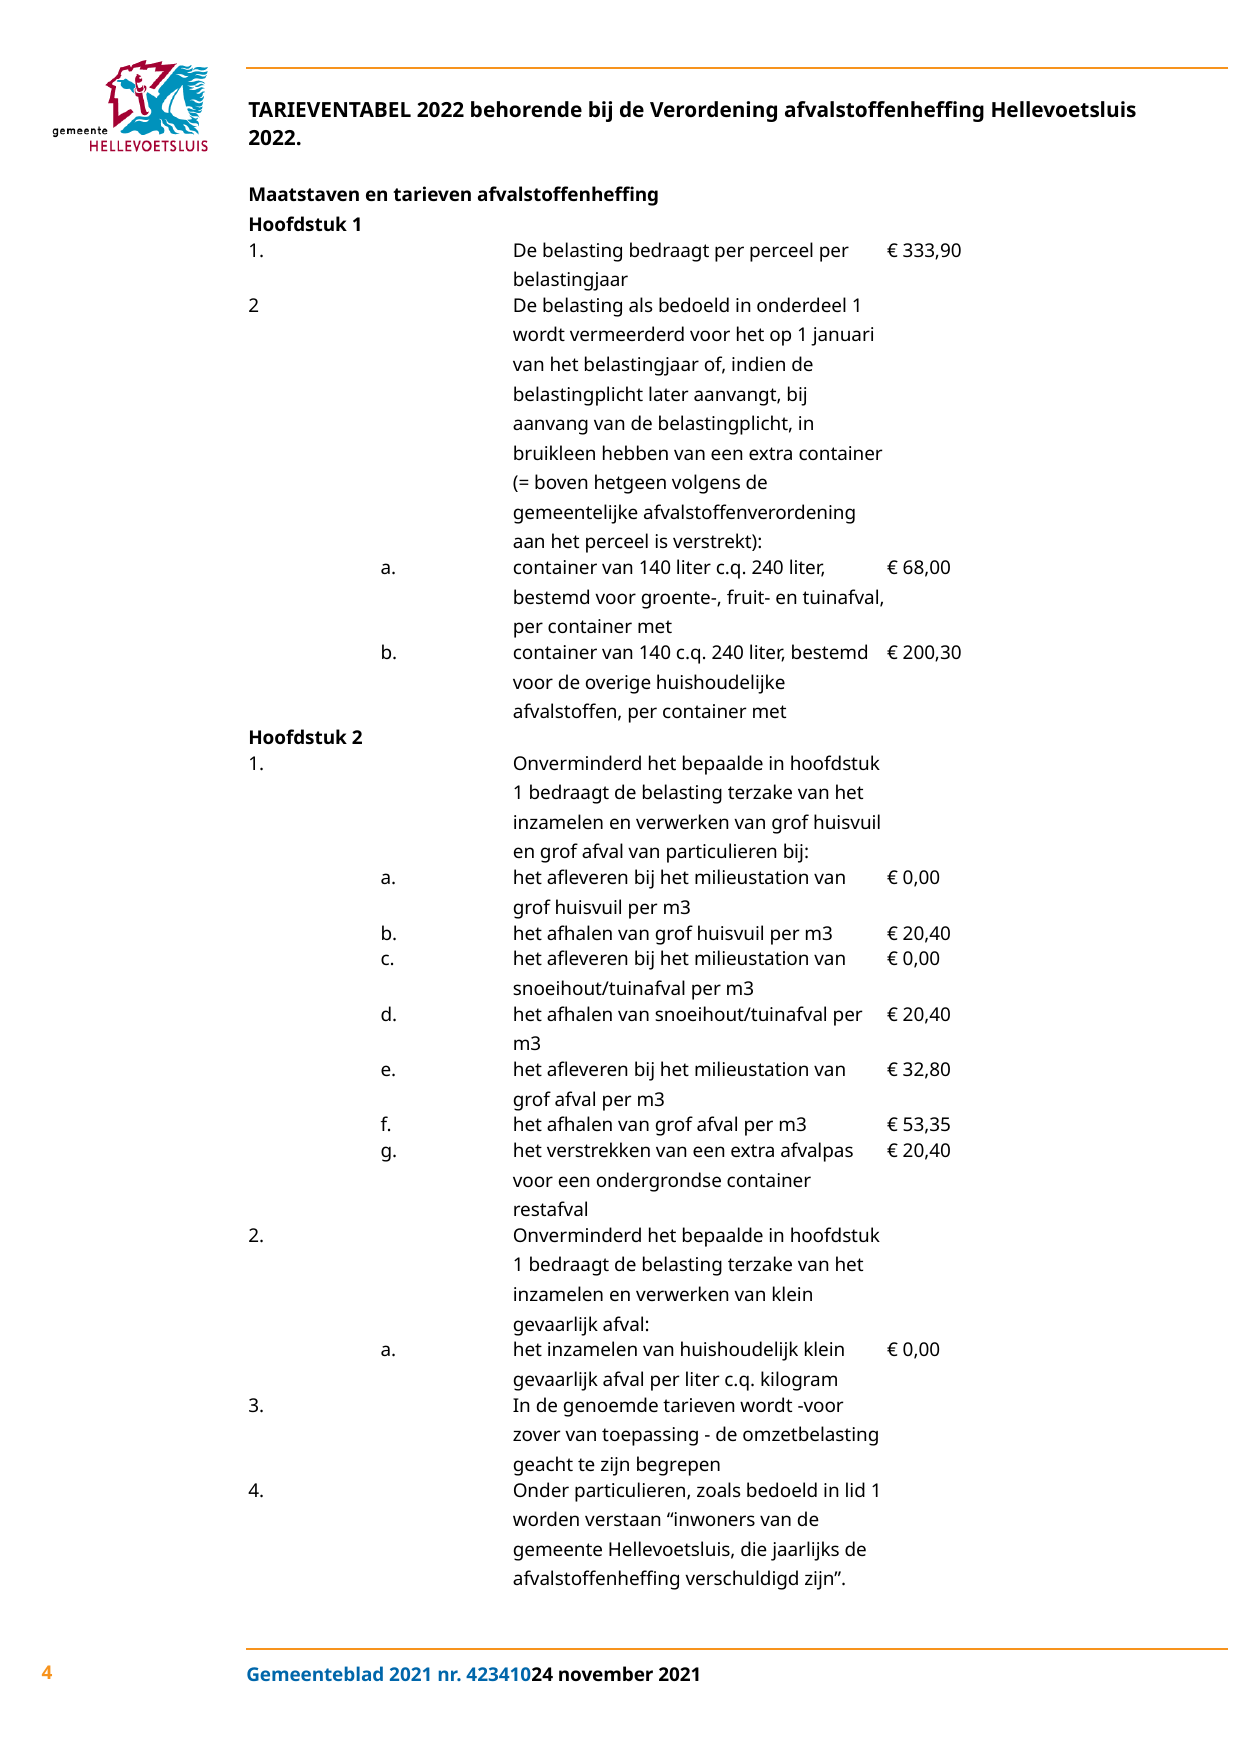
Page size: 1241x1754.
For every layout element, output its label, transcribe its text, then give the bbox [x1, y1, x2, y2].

table_cell het afleveren bij het milieustation van grof huisvuil per m3 [513, 865, 887, 920]
table_cell [248, 555, 380, 639]
table_cell [380, 1392, 513, 1477]
table_cell In de genoemde tarieven wordt -voor zover van toepassing - de omzetbelasting geacht te zijn begrepen [513, 1392, 887, 1477]
table_cell € 200,30 [887, 639, 1152, 724]
table_cell 2 [248, 292, 380, 554]
text Maatstaven en tarieven afvalstoffenheffing [248, 181, 1152, 207]
table_cell € 0,00 [887, 865, 1152, 920]
table_cell g. [380, 1137, 513, 1222]
table_cell f. [380, 1111, 513, 1137]
table_cell [887, 1222, 1152, 1337]
table_cell het verstrekken van een extra afvalpas voor een ondergrondse container restafval [513, 1137, 887, 1222]
table_cell e. [380, 1056, 513, 1111]
table_cell Onder particulieren, zoals bedoeld in lid 1 worden verstaan “inwoners van de gemeente Hellevoetsluis, die jaarlijks de afvalstoffenheffing verschuldigd zijn”. [513, 1477, 887, 1591]
table_cell € 0,00 [887, 946, 1152, 1001]
table_cell 1. [248, 750, 380, 864]
table_cell 4. [248, 1477, 380, 1591]
table_cell € 20,40 [887, 920, 1152, 946]
table_cell container van 140 c.q. 240 liter, bestemd voor de overige huishoudelijke afvalstoffen, per container met [513, 639, 887, 724]
table_cell [380, 1477, 513, 1591]
table_cell container van 140 liter c.q. 240 liter, bestemd voor groente-, fruit- en tuinafval, per container met [513, 555, 887, 639]
table_cell [248, 920, 380, 946]
table_cell [248, 865, 380, 920]
table_cell [380, 237, 513, 292]
table_cell € 53,35 [887, 1111, 1152, 1137]
table_cell [248, 1001, 380, 1056]
table_cell [248, 1056, 380, 1111]
table_cell 3. [248, 1392, 380, 1477]
table_cell € 0,00 [887, 1337, 1152, 1392]
table_header Hoofdstuk 1 [248, 211, 1019, 237]
table_cell [380, 292, 513, 554]
table_cell het afhalen van snoeihout/tuinafval per m3 [513, 1001, 887, 1056]
table_cell het afhalen van grof afval per m3 [513, 1111, 887, 1137]
table_cell b. [380, 920, 513, 946]
table_cell [248, 946, 380, 1001]
table_cell [887, 1392, 1152, 1477]
table_cell het afleveren bij het milieustation van snoeihout/tuinafval per m3 [513, 946, 887, 1001]
table_cell [887, 750, 1152, 864]
table_cell a. [380, 865, 513, 920]
text TARIEVENTABEL 2022 behorende bij de Verordening afvalstoffenheffing Hellevoetsluis 2022. [248, 95, 1152, 152]
table_cell het afhalen van grof huisvuil per m3 [513, 920, 887, 946]
table_cell € 32,80 [887, 1056, 1152, 1111]
table_cell het inzamelen van huishoudelijk klein gevaarlijk afval per liter c.q. kilogram [513, 1337, 887, 1392]
table_cell het afleveren bij het milieustation van grof afval per m3 [513, 1056, 887, 1111]
table_cell [248, 639, 380, 724]
table_cell 2. [248, 1222, 380, 1337]
table_cell [380, 750, 513, 864]
table_cell a. [380, 555, 513, 639]
table_cell € 20,40 [887, 1001, 1152, 1056]
table_cell € 68,00 [887, 555, 1152, 639]
table_cell c. [380, 946, 513, 1001]
table_cell Onverminderd het bepaalde in hoofdstuk 1 bedraagt de belasting terzake van het inzamelen en verwerken van klein gevaarlijk afval: [513, 1222, 887, 1337]
table_cell Onverminderd het bepaalde in hoofdstuk 1 bedraagt de belasting terzake van het inzamelen en verwerken van grof huisvuil en grof afval van particulieren bij: [513, 750, 887, 864]
picture [41, 47, 231, 172]
table_cell [248, 1111, 380, 1137]
table_cell [248, 1337, 380, 1392]
table_cell De belasting als bedoeld in onderdeel 1 wordt vermeerderd voor het op 1 januari van het belastingjaar of, indien de belastingplicht later aanvangt, bij aanvang van de belastingplicht, in bruikleen hebben van een extra container (= boven hetgeen volgens de gemeentelijke afvalstoffenverordening aan het perceel is verstrekt): [513, 292, 887, 554]
table_cell a. [380, 1337, 513, 1392]
table_cell Hoofdstuk 2 [248, 724, 1019, 750]
table_cell De belasting bedraagt per perceel per belastingjaar [513, 237, 887, 292]
table_cell € 20,40 [887, 1137, 1152, 1222]
table_cell [887, 1477, 1152, 1591]
table_cell b. [380, 639, 513, 724]
table_cell [248, 1137, 380, 1222]
table_cell € 333,90 [887, 237, 1152, 292]
table_cell 1. [248, 237, 380, 292]
table_cell [887, 292, 1152, 554]
table_cell [380, 1222, 513, 1337]
table_cell d. [380, 1001, 513, 1056]
